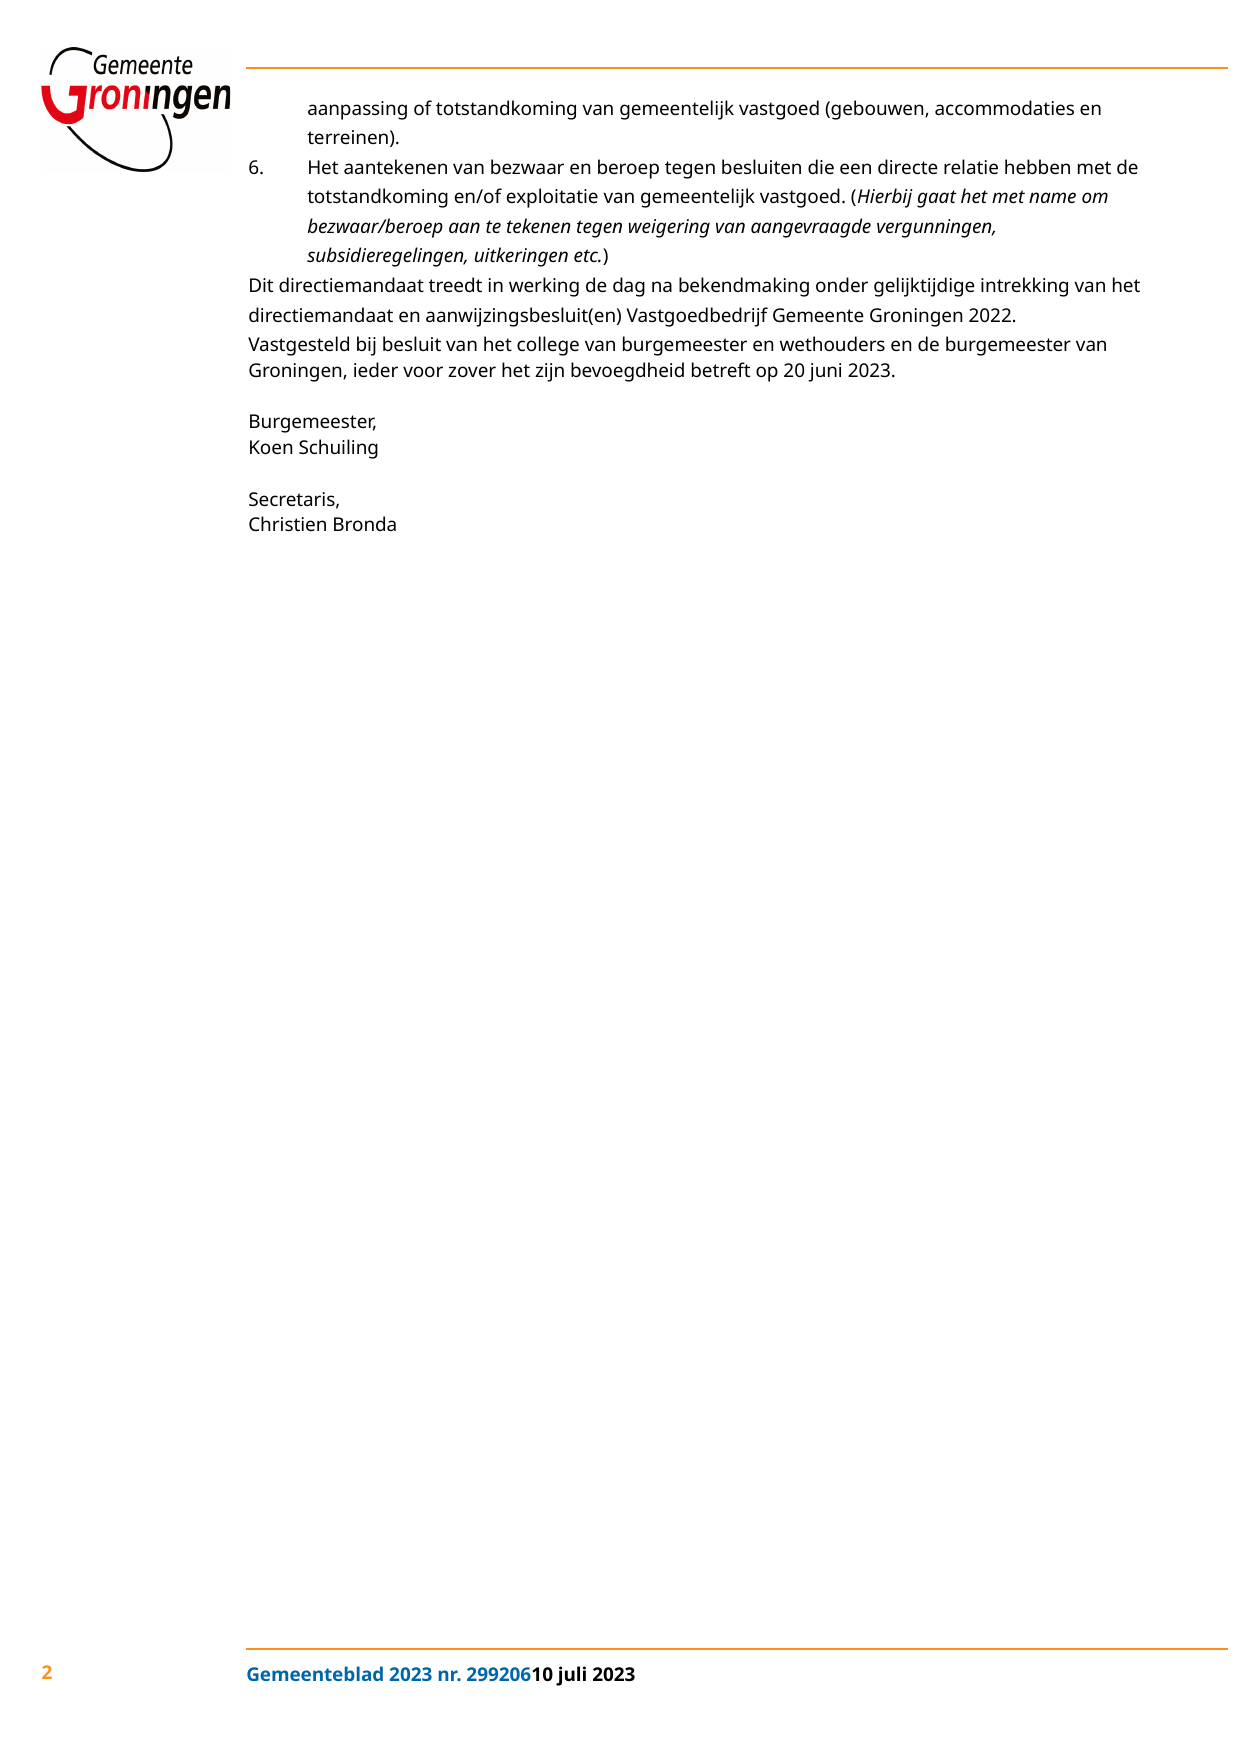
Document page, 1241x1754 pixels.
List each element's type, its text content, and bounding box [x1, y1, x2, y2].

text Christien Bronda [248, 512, 1152, 537]
list Het aantekenen van bezwaar en beroep tegen besluiten die een directe relatie hebben met de totstandkoming en/of exploitatie van gemeentelijk vastgoed. (Hierbij gaat het met name om bezwaar/beroep aan te tekenen tegen weigering van aangevraagde vergunningen, subsidieregelingen, uitkeringen etc.) [248, 154, 1152, 268]
list aanpassing of totstandkoming van gemeentelijk vastgoed (gebouwen, accommodaties en terreinen). [248, 95, 1152, 150]
picture [41, 47, 231, 172]
text Secretaris, [248, 486, 1152, 512]
text Burgemeester, [248, 409, 1152, 434]
text Vastgesteld bij besluit van het college van burgemeester en wethouders en de burgemeester van Groningen, ieder voor zover het zijn bevoegdheid betreft op 20 juni 2023. [248, 331, 1152, 383]
text Dit directiemandaat treedt in werking de dag na bekendmaking onder gelijktijdige intrekking van het directiemandaat en aanwijzingsbesluit(en) Vastgoedbedrijf Gemeente Groningen 2022. [248, 272, 1152, 328]
text Koen Schuiling [248, 434, 1152, 460]
